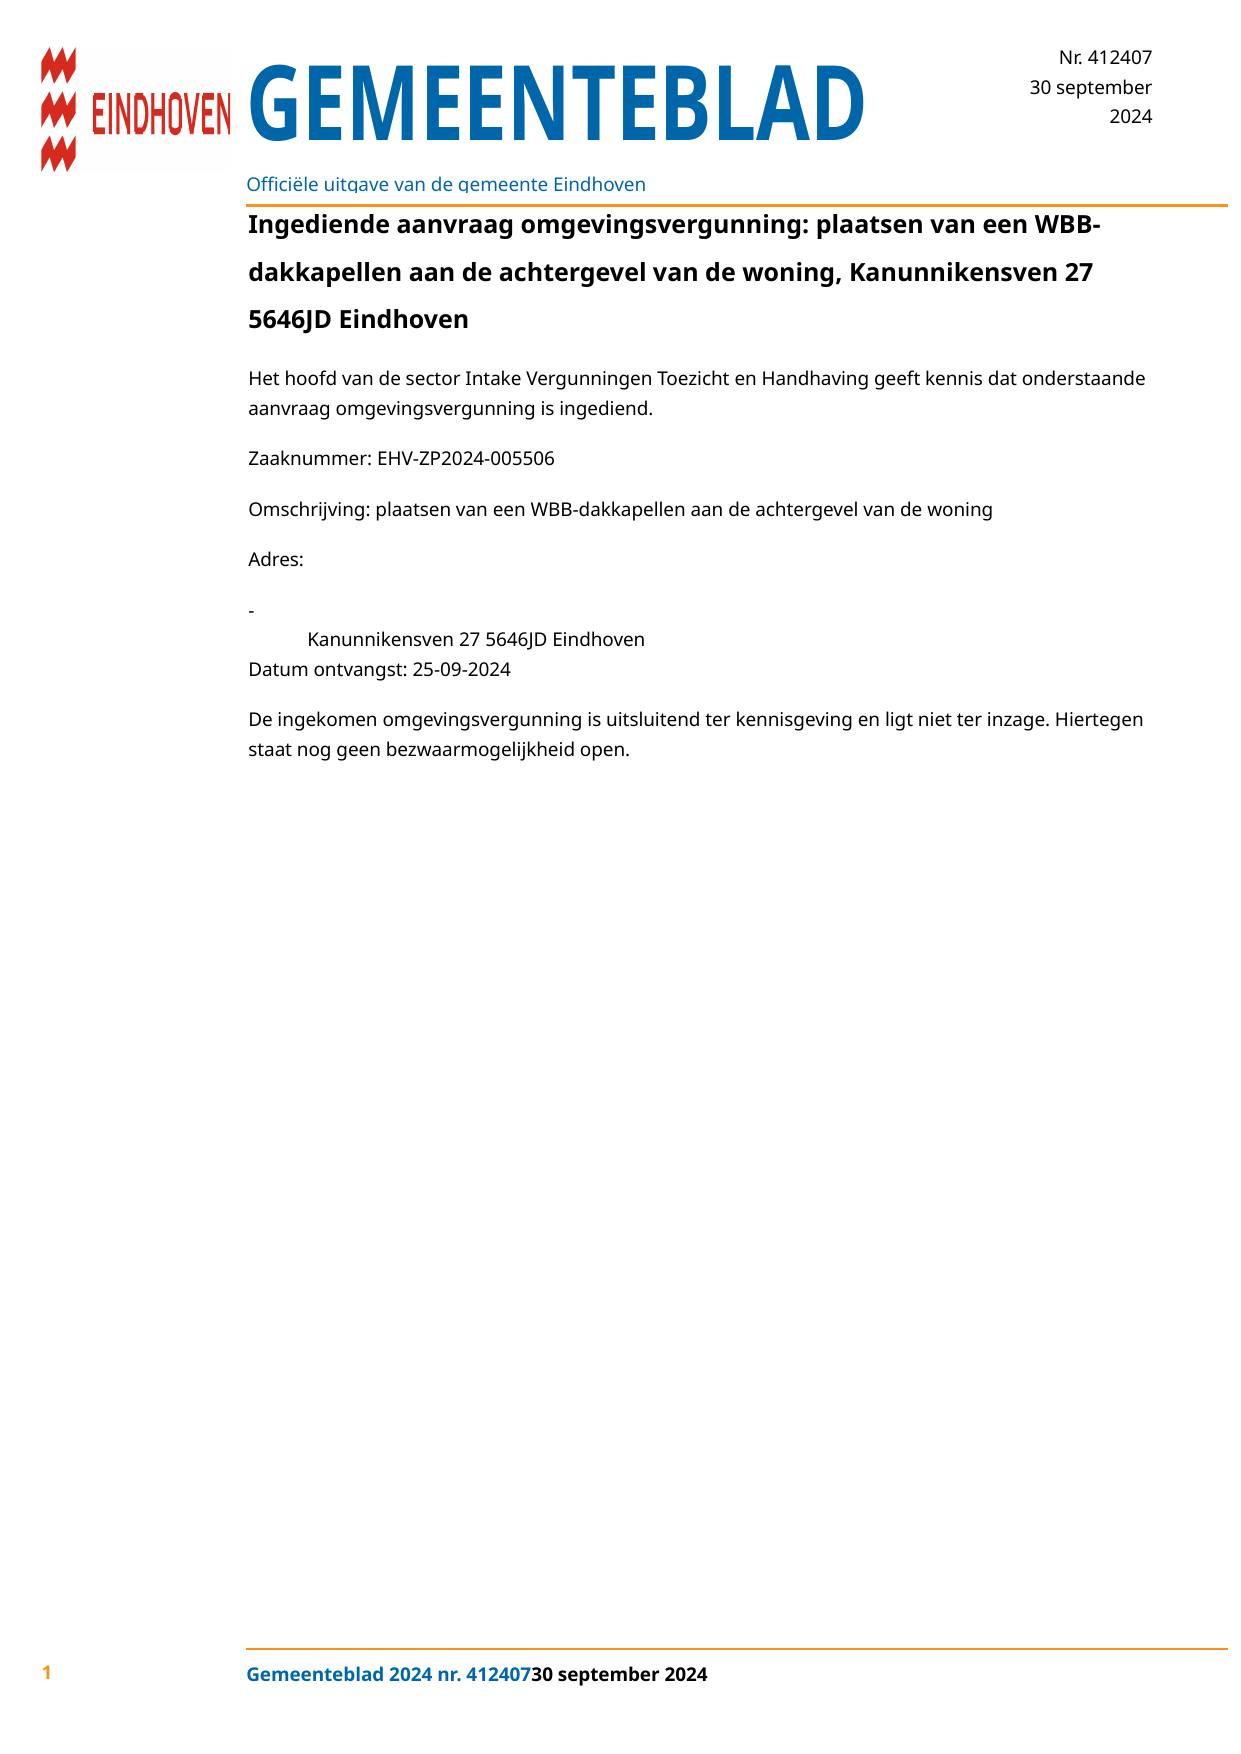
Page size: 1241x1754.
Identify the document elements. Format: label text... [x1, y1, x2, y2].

text De ingekomen omgevingsvergunning is uitsluitend ter kennisgeving en ligt niet ter inzage. Hiertegen staat nog geen bezwaarmogelijkheid open. [248, 706, 1152, 762]
list Kanunnikensven 27 5646JD Eindhoven [248, 626, 1152, 652]
text Ingediende aanvraag omgevingsvergunning: plaatsen van een WBB-dakkapellen aan de achtergevel van de woning, Kanunnikensven 27 5646JD Eindhoven [248, 207, 1152, 336]
text Datum ontvangst: 25-09-2024 [248, 656, 1152, 682]
picture [41, 47, 231, 172]
text Zaaknummer: EHV-ZP2024-005506 [248, 446, 1152, 471]
text Adres: [248, 546, 1152, 572]
text Het hoofd van de sector Intake Vergunningen Toezicht en Handhaving geeft kennis dat onderstaande aanvraag omgevingsvergunning is ingediend. [248, 366, 1152, 421]
text Omschrijving: plaatsen van een WBB-dakkapellen aan de achtergevel van de woning [248, 496, 1152, 522]
